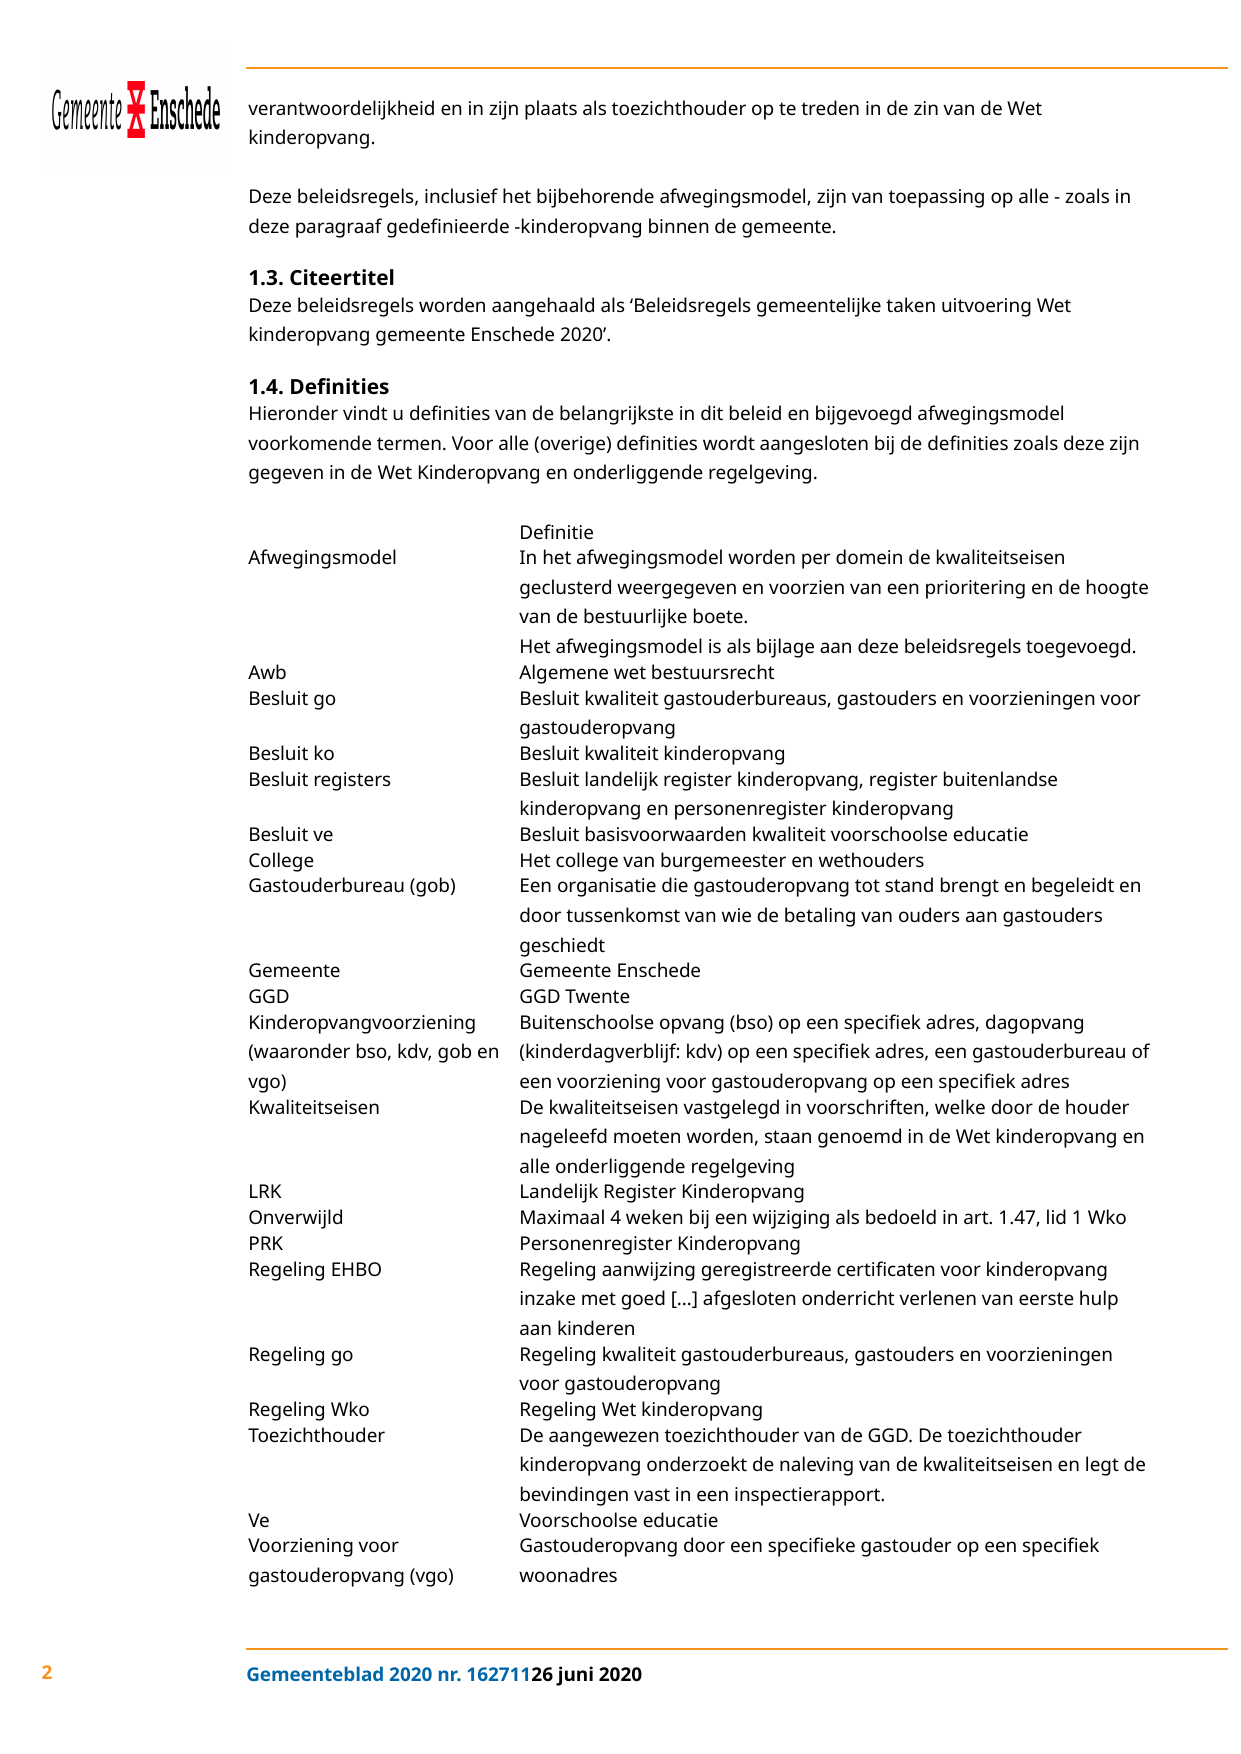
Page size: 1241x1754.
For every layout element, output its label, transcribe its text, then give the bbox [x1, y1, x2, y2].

table_cell LRK [248, 1179, 519, 1204]
table_cell GGD [248, 983, 519, 1009]
table_cell Besluit landelijk register kinderopvang, register buitenlandse kinderopvang en personenregister kinderopvang [519, 766, 1152, 821]
table_cell Maximaal 4 weken bij een wijziging als bedoeld in art. 1.47, lid 1 Wko [519, 1205, 1152, 1230]
table_cell Besluit ko [248, 740, 519, 766]
table_cell PRK [248, 1230, 519, 1256]
table_cell Gemeente Enschede [519, 958, 1152, 983]
text Deze beleidsregels, inclusief het bijbehorende afwegingsmodel, zijn van toepassing op alle - zoals in deze paragraaf gedefinieerde -kinderopvang binnen de gemeente. [248, 183, 1152, 239]
table_cell Regeling aanwijzing geregistreerde certificaten voor kinderopvang inzake met goed […] afgesloten onderricht verlenen van eerste hulp aan kinderen [519, 1256, 1152, 1341]
table_cell Besluit go [248, 685, 519, 740]
table_cell Voorschoolse educatie [519, 1507, 1152, 1532]
table_cell Regeling Wet kinderopvang [519, 1396, 1152, 1422]
table_cell Besluit ve [248, 821, 519, 847]
table_cell Kwaliteitseisen [248, 1094, 519, 1179]
table_cell Afwegingsmodel [248, 545, 519, 659]
table_cell Het college van burgemeester en wethouders [519, 847, 1152, 873]
table_cell Ve [248, 1507, 519, 1532]
table_cell Voorziening voor gastouderopvang (vgo) [248, 1533, 519, 1588]
table_cell Onverwijld [248, 1205, 519, 1230]
text Deze beleidsregels worden aangehaald als ‘Beleidsregels gemeentelijke taken uitvoering Wet kinderopvang gemeente Enschede 2020’. [248, 292, 1152, 347]
picture [41, 47, 231, 172]
table_cell Regeling kwaliteit gastouderbureaus, gastouders en voorzieningen voor gastouderopvang [519, 1341, 1152, 1396]
table_cell Regeling EHBO [248, 1256, 519, 1341]
table_cell Besluit kwaliteit gastouderbureaus, gastouders en voorzieningen voor gastouderopvang [519, 685, 1152, 740]
table_cell Toezichthouder [248, 1422, 519, 1507]
table_cell Algemene wet bestuursrecht [519, 659, 1152, 685]
table_cell Regeling go [248, 1341, 519, 1396]
table_header Definitie [519, 519, 1152, 544]
table_cell Gastouderbureau (gob) [248, 873, 519, 957]
table_cell In het afwegingsmodel worden per domein de kwaliteitseisen geclusterd weergegeven en voorzien van een prioritering en de hoogte van de bestuurlijke boete. Het afwegingsmodel is als bijlage aan deze beleidsregels toegevoegd. [519, 545, 1152, 659]
table_cell Gemeente [248, 958, 519, 983]
table_cell College [248, 847, 519, 873]
table_cell GGD Twente [519, 983, 1152, 1009]
table_cell Besluit registers [248, 766, 519, 821]
table_cell De kwaliteitseisen vastgelegd in voorschriften, welke door de houder nageleefd moeten worden, staan genoemd in de Wet kinderopvang en alle onderliggende regelgeving [519, 1094, 1152, 1179]
table_cell Een organisatie die gastouderopvang tot stand brengt en begeleidt en door tussenkomst van wie de betaling van ouders aan gastouders geschiedt [519, 873, 1152, 957]
table_cell De aangewezen toezichthouder van de GGD. De toezichthouder kinderopvang onderzoekt de naleving van de kwaliteitseisen en legt de bevindingen vast in een inspectierapport. [519, 1422, 1152, 1507]
text 1.3. Citeertitel [248, 263, 1152, 292]
text 1.4. Definities [248, 372, 1152, 400]
table_header [248, 519, 519, 544]
text verantwoordelijkheid en in zijn plaats als toezichthouder op te treden in de zin van de Wet kinderopvang. [248, 95, 1152, 150]
table_cell Gastouderopvang door een specifieke gastouder op een specifiek woonadres [519, 1533, 1152, 1588]
table_cell Besluit kwaliteit kinderopvang [519, 740, 1152, 766]
table_cell Awb [248, 659, 519, 685]
table_cell Kinderopvangvoorziening (waaronder bso, kdv, gob en vgo) [248, 1009, 519, 1094]
table_cell Landelijk Register Kinderopvang [519, 1179, 1152, 1204]
text Hieronder vindt u definities van de belangrijkste in dit beleid en bijgevoegd afwegingsmodel voorkomende termen. Voor alle (overige) definities wordt aangesloten bij de definities zoals deze zijn gegeven in de Wet Kinderopvang en onderliggende regelgeving. [248, 400, 1152, 485]
table_cell Regeling Wko [248, 1396, 519, 1422]
table_cell Personenregister Kinderopvang [519, 1230, 1152, 1256]
table_cell Buitenschoolse opvang (bso) op een specifiek adres, dagopvang (kinderdagverblijf: kdv) op een specifiek adres, een gastouderbureau of een voorziening voor gastouderopvang op een specifiek adres [519, 1009, 1152, 1094]
table_cell Besluit basisvoorwaarden kwaliteit voorschoolse educatie [519, 821, 1152, 847]
